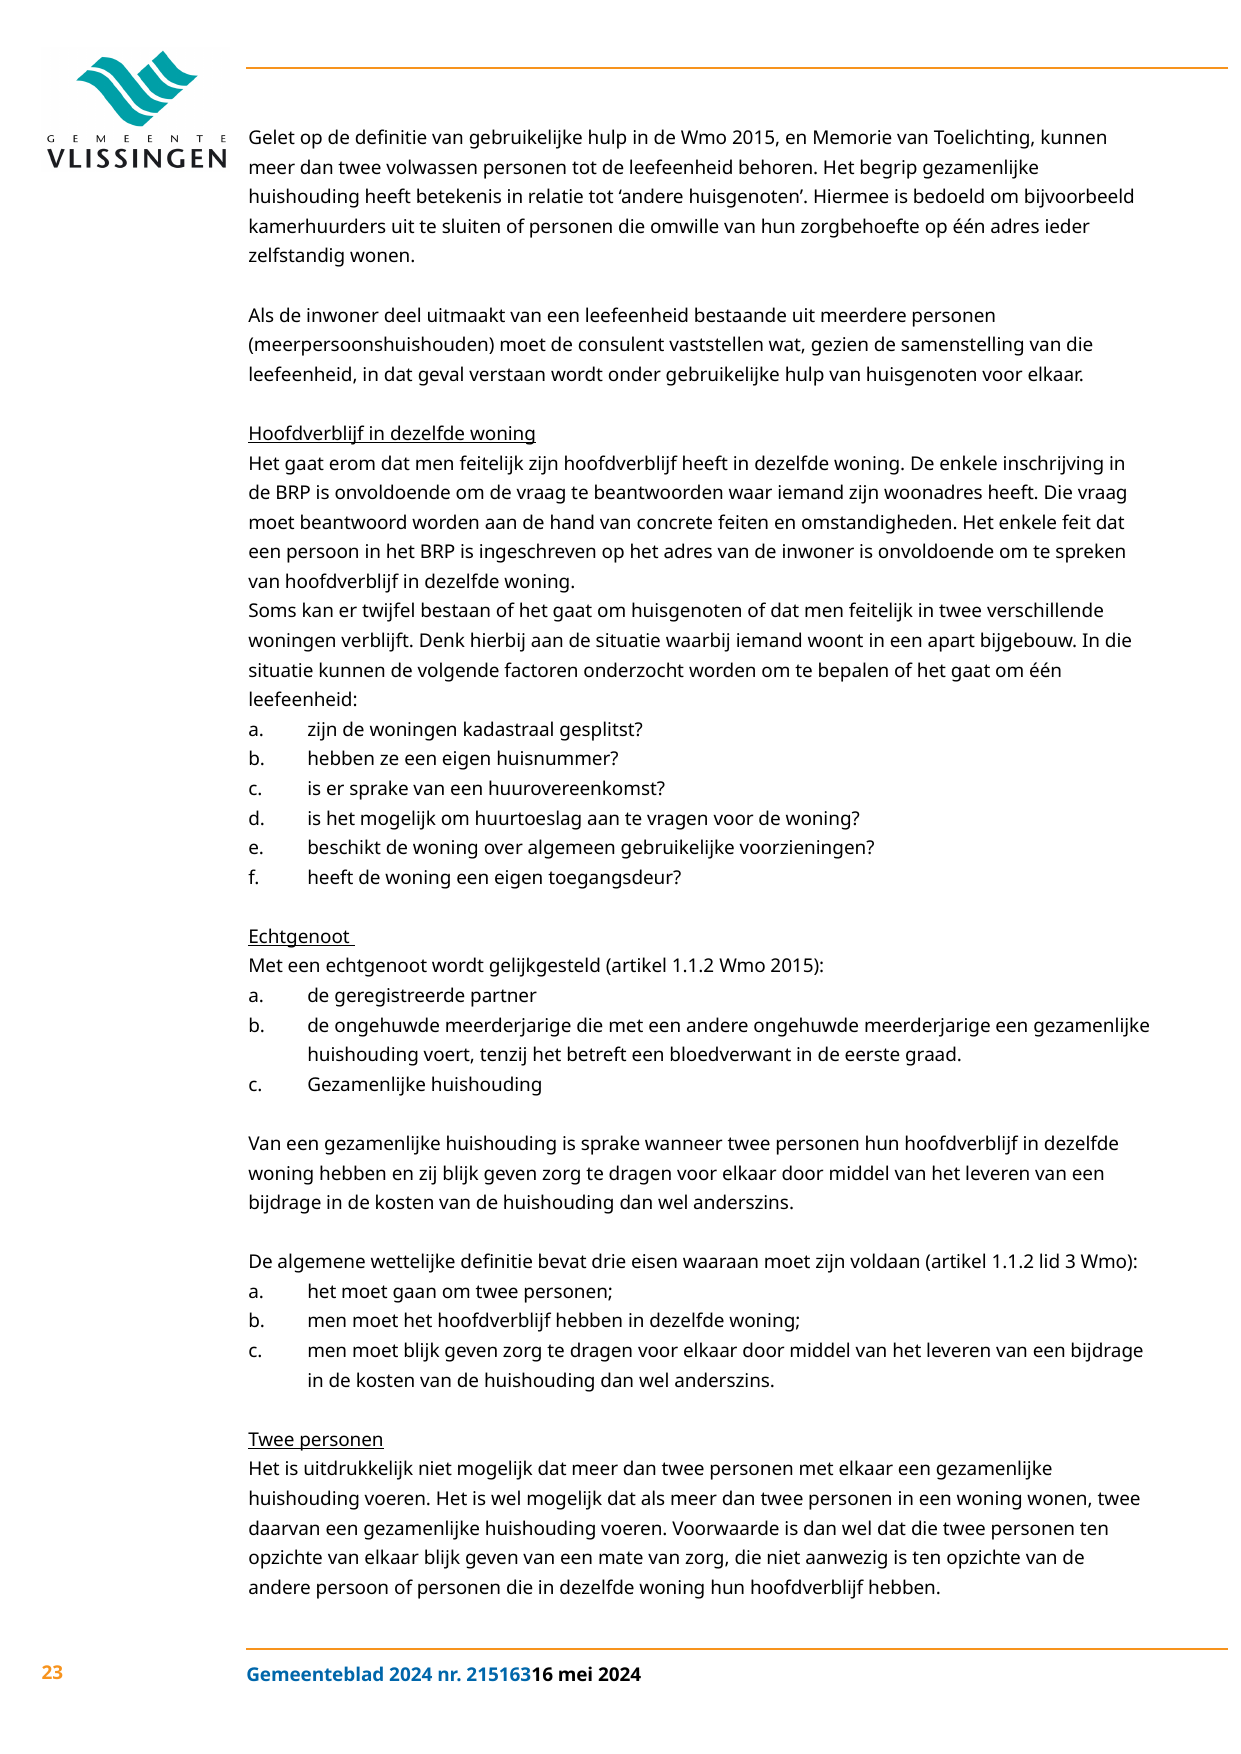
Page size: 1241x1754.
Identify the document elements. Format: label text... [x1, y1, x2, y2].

list beschikt de woning over algemeen gebruikelijke voorzieningen? [248, 834, 1152, 860]
list hebben ze een eigen huisnummer? [248, 746, 1152, 771]
text Het is uitdrukkelijk niet mogelijk dat meer dan twee personen met elkaar een gezamenlijke huishouding voeren. Het is wel mogelijk dat als meer dan twee personen in een woning wonen, twee daarvan een gezamenlijke huishouding voeren. Voorwaarde is dan wel dat die twee personen ten opzichte van elkaar blijk geven van een mate van zorg, die niet aanwezig is ten opzichte van de andere persoon of personen die in dezelfde woning hun hoofdverblijf hebben. [248, 1456, 1152, 1600]
list men moet het hoofdverblijf hebben in dezelfde woning; [248, 1308, 1152, 1333]
list is er sprake van een huurovereenkomst? [248, 775, 1152, 801]
text De algemene wettelijke definitie bevat drie eisen waaraan moet zijn voldaan (artikel 1.1.2 lid 3 Wmo): [248, 1248, 1152, 1274]
list de geregistreerde partner [248, 982, 1152, 1008]
list heeft de woning een eigen toegangsdeur? [248, 864, 1152, 890]
text Echtgenoot [248, 923, 1152, 949]
list het moet gaan om twee personen; [248, 1278, 1152, 1304]
list zijn de woningen kadastraal gesplitst? [248, 716, 1152, 742]
list de ongehuwde meerderjarige die met een andere ongehuwde meerderjarige een gezamenlijke huishouding voert, tenzij het betreft een bloedverwant in de eerste graad. [248, 1012, 1152, 1067]
list is het mogelijk om huurtoeslag aan te vragen voor de woning? [248, 805, 1152, 831]
text Het gaat erom dat men feitelijk zijn hoofdverblijf heeft in dezelfde woning. De enkele inschrijving in de BRP is onvoldoende om de vraag te beantwoorden waar iemand zijn woonadres heeft. Die vraag moet beantwoord worden aan de hand van concrete feiten en omstandigheden. Het enkele feit dat een persoon in het BRP is ingeschreven op het adres van de inwoner is onvoldoende om te spreken van hoofdverblijf in dezelfde woning. [248, 450, 1152, 594]
text Van een gezamenlijke huishouding is sprake wanneer twee personen hun hoofdverblijf in dezelfde woning hebben en zij blijk geven zorg te dragen voor elkaar door middel van het leveren van een bijdrage in de kosten van de huishouding dan wel anderszins. [248, 1130, 1152, 1215]
text Twee personen [248, 1426, 1152, 1452]
text Gelet op de definitie van gebruikelijke hulp in de Wmo 2015, en Memorie van Toelichting, kunnen meer dan twee volwassen personen tot de leefeenheid behoren. Het begrip gezamenlijke huishouding heeft betekenis in relatie tot ‘andere huisgenoten’. Hiermee is bedoeld om bijvoorbeeld kamerhuurders uit te sluiten of personen die omwille van hun zorgbehoefte op één adres ieder zelfstandig wonen. [248, 124, 1152, 268]
text Hoofdverblijf in dezelfde woning [248, 420, 1152, 446]
picture [41, 47, 231, 172]
text Soms kan er twijfel bestaan of het gaat om huisgenoten of dat men feitelijk in twee verschillende woningen verblijft. Denk hierbij aan de situatie waarbij iemand woont in een apart bijgebouw. In die situatie kunnen de volgende factoren onderzocht worden om te bepalen of het gaat om één leefeenheid: [248, 598, 1152, 712]
text Als de inwoner deel uitmaakt van een leefeenheid bestaande uit meerdere personen (meerpersoonshuishouden) moet de consulent vaststellen wat, gezien de samenstelling van die leefeenheid, in dat geval verstaan wordt onder gebruikelijke hulp van huisgenoten voor elkaar. [248, 302, 1152, 387]
list men moet blijk geven zorg te dragen voor elkaar door middel van het leveren van een bijdrage in de kosten van de huishouding dan wel anderszins. [248, 1337, 1152, 1393]
list Gezamenlijke huishouding [248, 1071, 1152, 1097]
text Met een echtgenoot wordt gelijkgesteld (artikel 1.1.2 Wmo 2015): [248, 953, 1152, 978]
